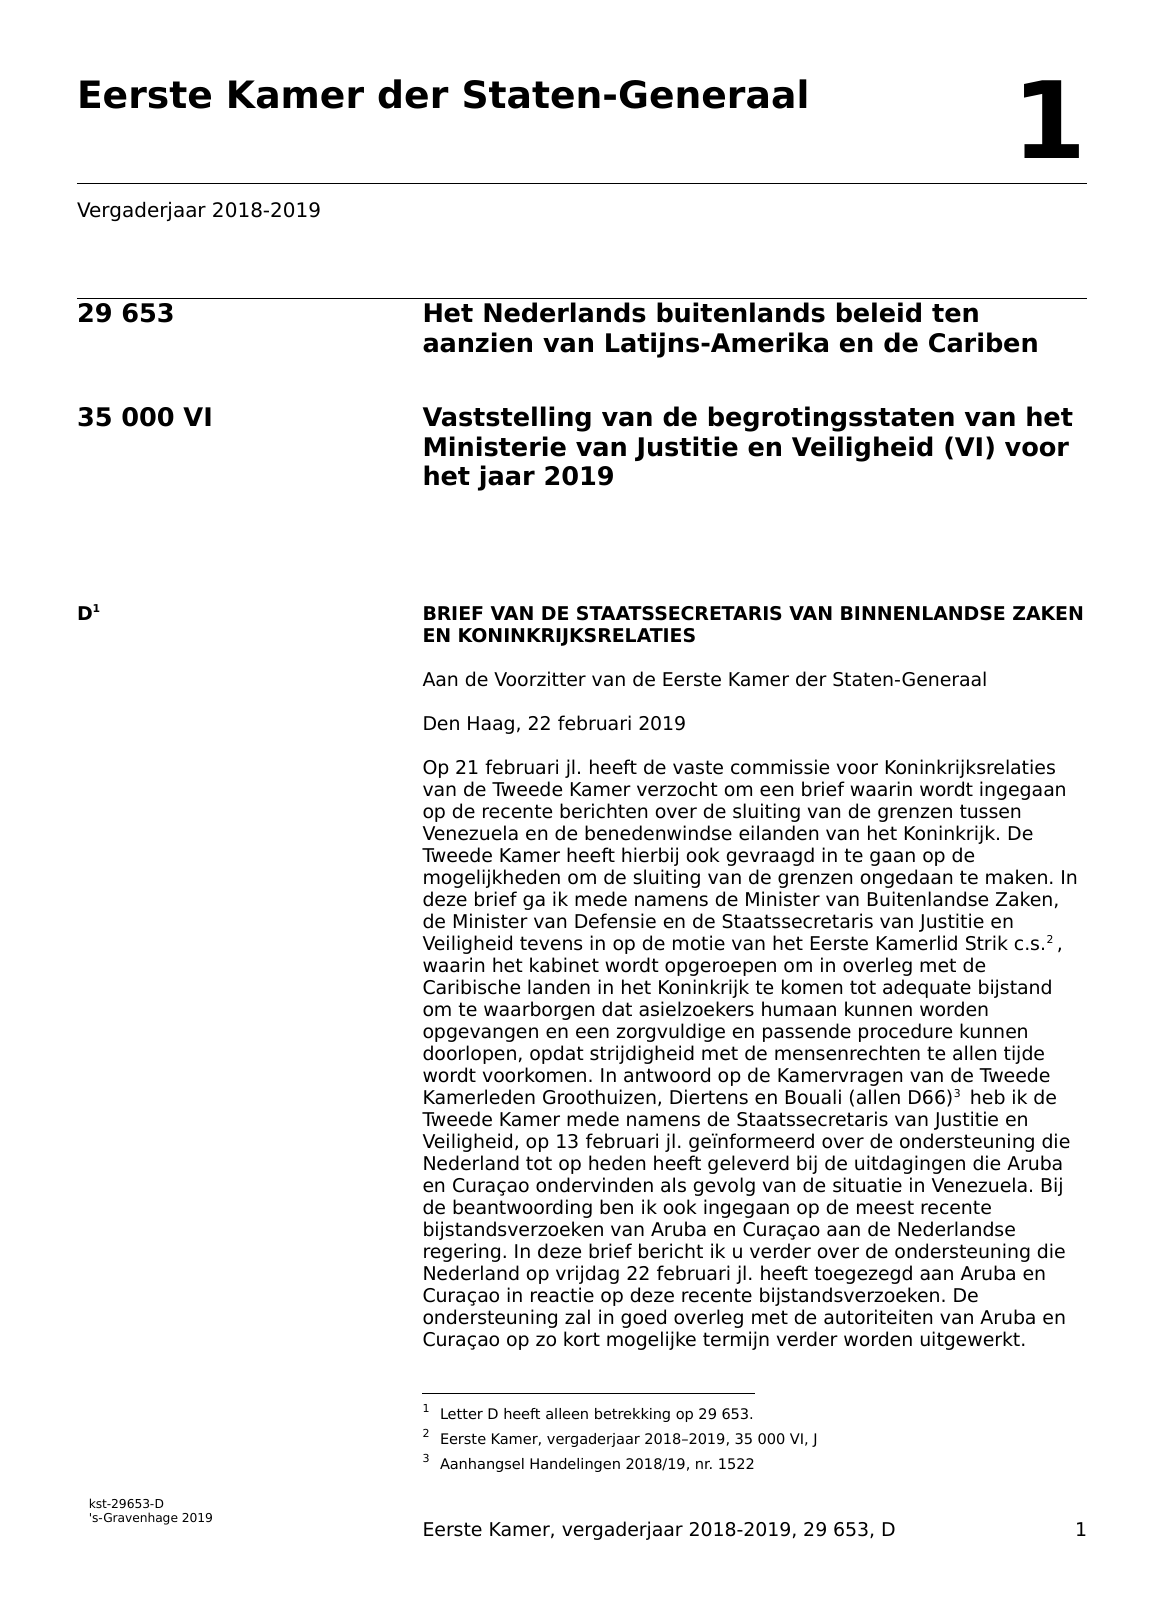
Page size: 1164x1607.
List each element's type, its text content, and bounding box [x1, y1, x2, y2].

text Aan de Voorzitter van de Eerste Kamer der Staten-Generaal [422, 669, 1087, 691]
text Op 21 februari jl. heeft de vaste commissie voor Koninkrijksrelaties van de Tweede Kamer verzocht om een brief waarin wordt ingegaan op de recente berichten over de sluiting van de grenzen tussen Venezuela en de benedenwindse eilanden van het Koninkrijk. De Tweede Kamer heeft hierbij ook gevraagd in te gaan op de mogelijkheden om de sluiting van de grenzen ongedaan te maken. In deze brief ga ik mede namens de Minister van Buitenlandse Zaken, de Minister van Defensie en de Staatssecretaris van Justitie en Veiligheid tevens in op de motie van het Eerste Kamerlid Strik c.s., waarin het kabinet wordt opgeroepen om in overleg met de Caribische landen in het Koninkrijk te komen tot adequate bijstand om te waarborgen dat asielzoekers humaan kunnen worden opgevangen en een zorgvuldige en passende procedure kunnen doorlopen, opdat strijdigheid met de mensenrechten te allen tijde wordt voorkomen. In antwoord op de Kamervragen van de Tweede Kamerleden Groothuizen, Diertens en Bouali (allen D66) heb ik de Tweede Kamer mede namens de Staatssecretaris van Justitie en Veiligheid, op 13 februari jl. geïnformeerd over de ondersteuning die Nederland tot op heden heeft geleverd bij de uitdagingen die Aruba en Curaçao ondervinden als gevolg van de situatie in Venezuela. Bij de beantwoording ben ik ook ingegaan op de meest recente bijstandsverzoeken van Aruba en Curaçao aan de Nederlandse regering. In deze brief bericht ik u verder over de ondersteuning die Nederland op vrijdag 22 februari jl. heeft toegezegd aan Aruba en Curaçao in reactie op deze recente bijstandsverzoeken. De ondersteuning zal in goed overleg met de autoriteiten van Aruba en Curaçao op zo kort mogelijke termijn verder worden uitgewerkt. [422, 757, 1087, 1351]
subtitle 35 000 VI Vaststelling van de begrotingsstaten van het Ministerie van Justitie en Veiligheid (VI) voor het jaar 2019 [77, 403, 1087, 492]
text Den Haag, 22 februari 2019 [422, 713, 1087, 735]
text 's-Gravenhage 2019 [88, 1511, 323, 1525]
text Letter D heeft alleen betrekking op 29 653. [422, 1402, 1087, 1424]
table_header Eerste Kamer der Staten-Generaal [77, 59, 886, 183]
table_cell Vergaderjaar 2018-2019 [77, 184, 1087, 298]
subtitle D BRIEF VAN DE STAATSSECRETARIS VAN BINNENLANDSE ZAKEN EN KONINKRIJKSRELATIES [77, 603, 1087, 647]
text Eerste Kamer, vergaderjaar 2018–2019, 35 000 VI, J [422, 1427, 1087, 1449]
table_header 1 [886, 59, 1087, 183]
text Aanhangsel Handelingen 2018/19, nr. 1522 [422, 1452, 1087, 1474]
text kst-29653-D [88, 1497, 323, 1511]
subtitle 29 653 Het Nederlands buitenlands beleid ten aanzien van Latijns-Amerika en de Cariben [77, 299, 1087, 358]
